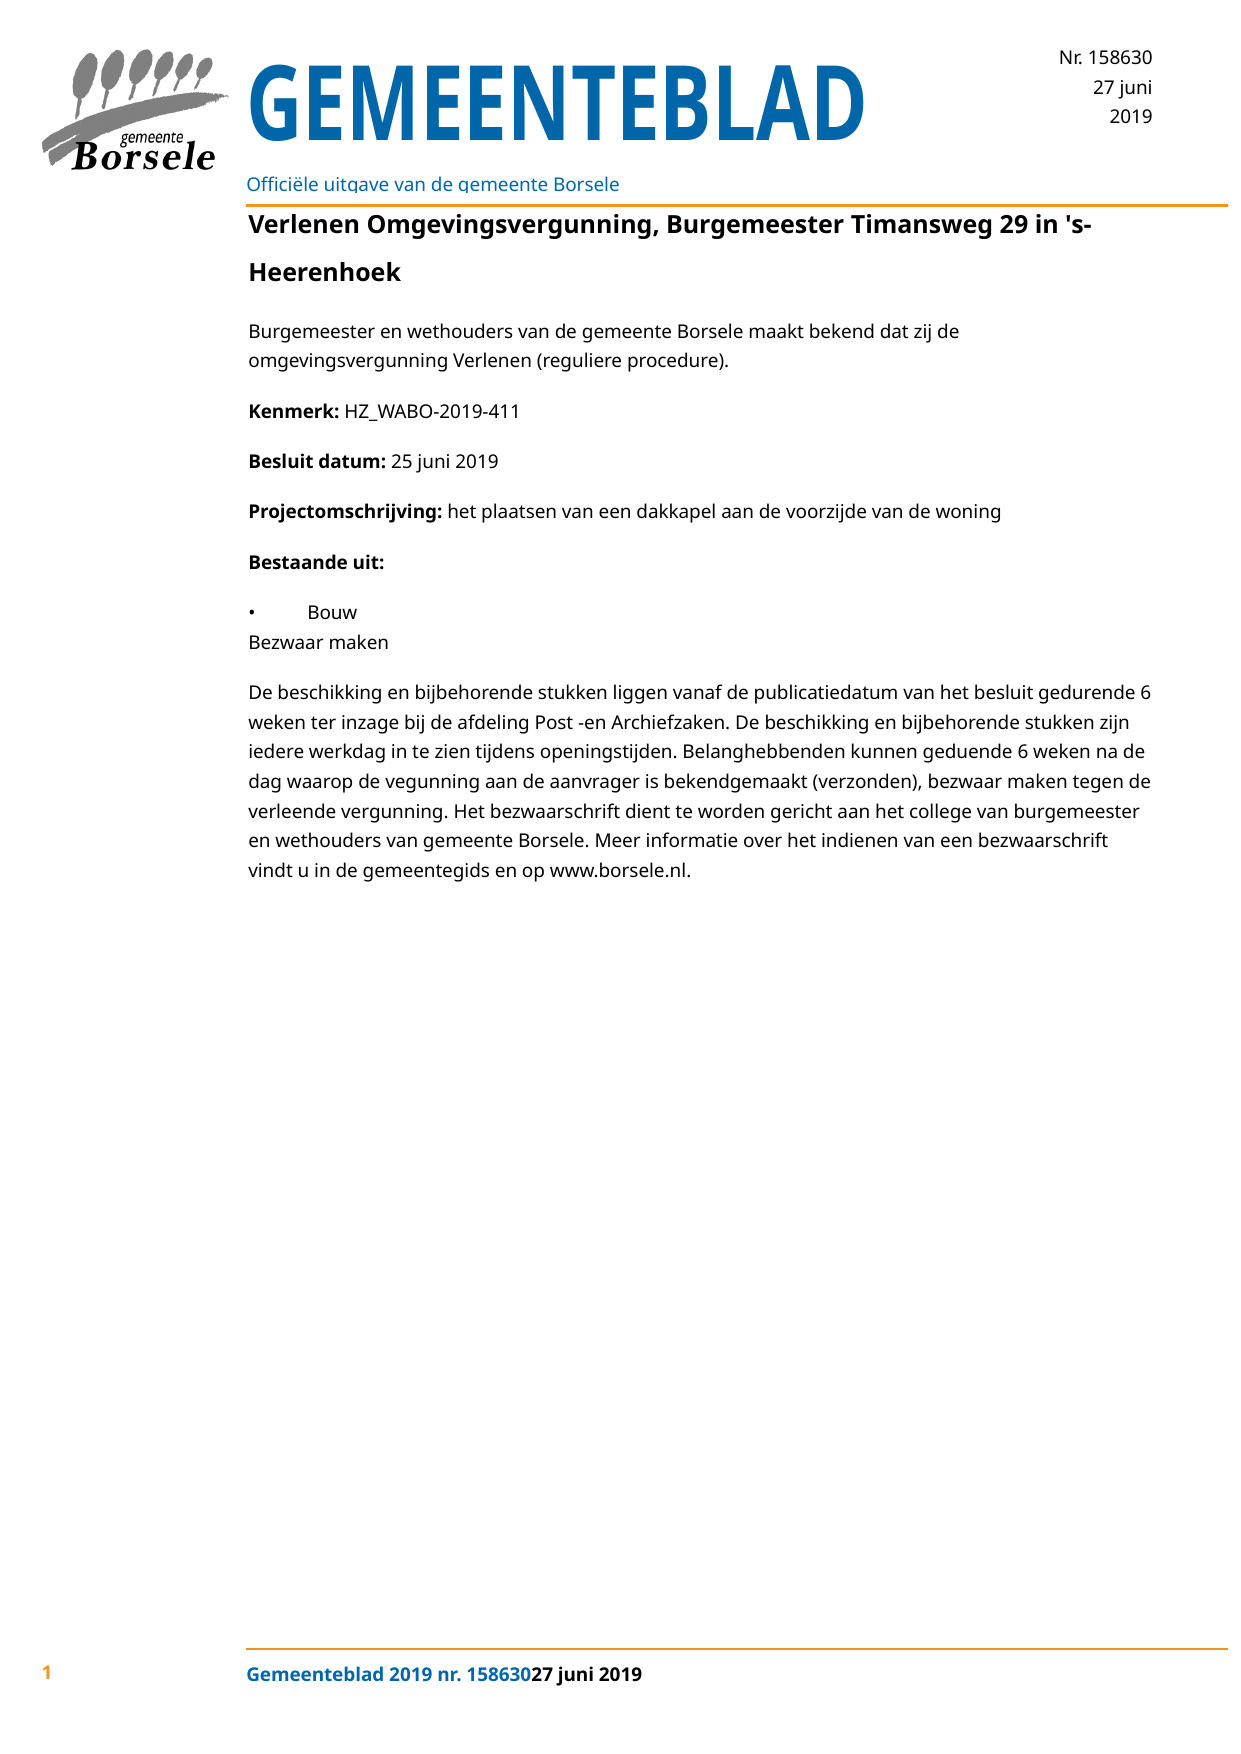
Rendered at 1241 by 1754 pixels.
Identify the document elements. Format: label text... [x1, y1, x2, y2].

picture [41, 47, 231, 172]
text De beschikking en bijbehorende stukken liggen vanaf de publicatiedatum van het besluit gedurende 6 weken ter inzage bij de afdeling Post -en Archiefzaken. De beschikking en bijbehorende stukken zijn iedere werkdag in te zien tijdens openingstijden. Belanghebbenden kunnen geduende 6 weken na de dag waarop de vegunning aan de aanvrager is bekendgemaakt (verzonden), bezwaar maken tegen de verleende vergunning. Het bezwaarschrift dient te worden gericht aan het college van burgemeester en wethouders van gemeente Borsele. Meer informatie over het indienen van een bezwaarschrift vindt u in de gemeentegids en op www.borsele.nl. [248, 679, 1152, 883]
text Burgemeester en wethouders van de gemeente Borsele maakt bekend dat zij de omgevingsvergunning Verlenen (reguliere procedure). [248, 318, 1152, 373]
text Besluit datum: 25 juni 2019 [248, 448, 1152, 474]
text Verlenen Omgevingsvergunning, Burgemeester Timansweg 29 in 's-Heerenhoek [248, 207, 1152, 288]
text Kenmerk: HZ_WABO-2019-411 [248, 398, 1152, 424]
text Projectomschrijving: het plaatsen van een dakkapel aan de voorzijde van de woning [248, 499, 1152, 524]
text Bestaande uit: [248, 549, 1152, 575]
list Bouw [248, 599, 1152, 625]
text Bezwaar maken [248, 629, 1152, 655]
